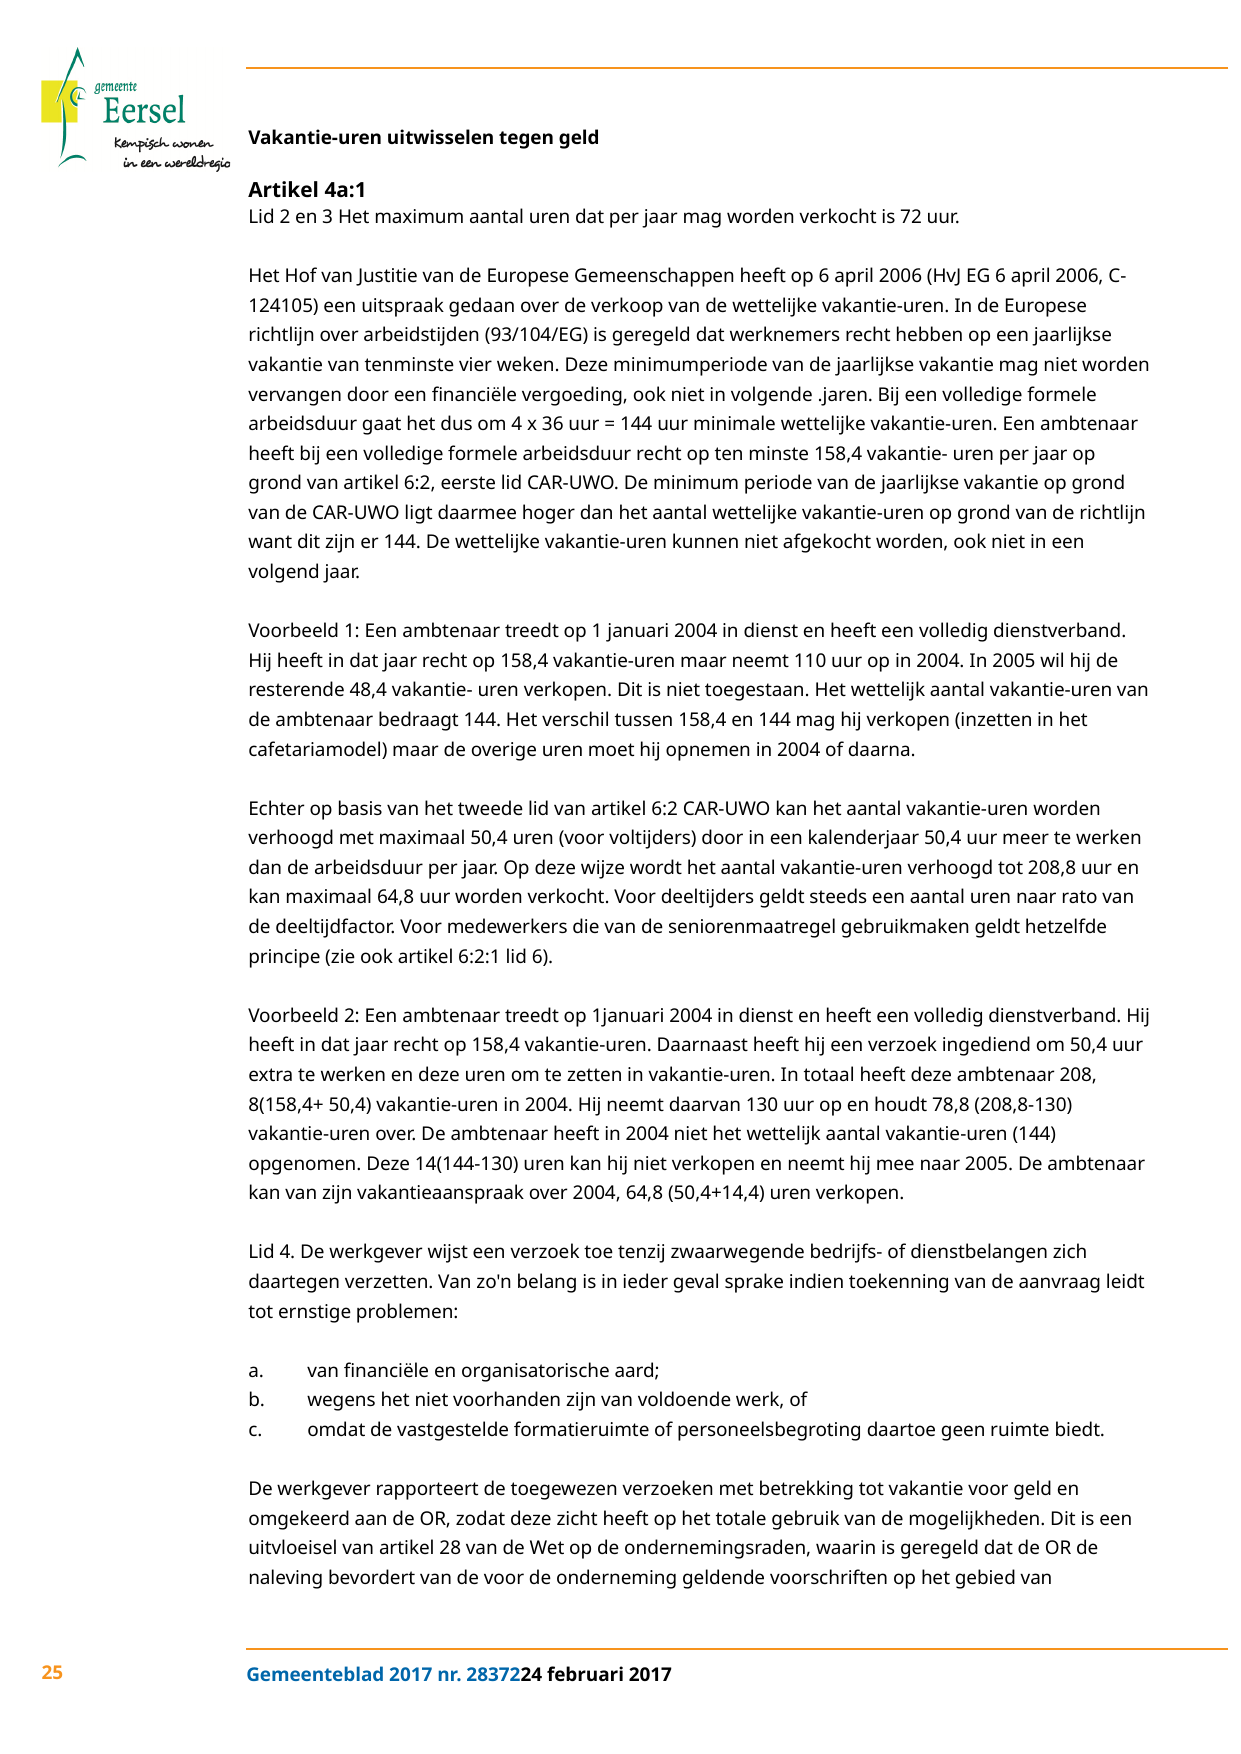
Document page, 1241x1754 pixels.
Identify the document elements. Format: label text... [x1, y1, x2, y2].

list wegens het niet voorhanden zijn van voldoende werk, of [248, 1387, 1152, 1412]
text Vakantie-uren uitwisselen tegen geld [248, 124, 1152, 150]
text Voorbeeld 2: Een ambtenaar treedt op 1januari 2004 in dienst en heeft een volledig dienstverband. Hij heeft in dat jaar recht op 158,4 vakantie-uren. Daarnaast heeft hij een verzoek ingediend om 50,4 uur extra te werken en deze uren om te zetten in vakantie-uren. In totaal heeft deze ambtenaar 208, 8(158,4+ 50,4) vakantie-uren in 2004. Hij neemt daarvan 130 uur op en houdt 78,8 (208,8-130) vakantie-uren over. De ambtenaar heeft in 2004 niet het wettelijk aantal vakantie-uren (144) opgenomen. Deze 14(144-130) uren kan hij niet verkopen en neemt hij mee naar 2005. De ambtenaar kan van zijn vakantieaanspraak over 2004, 64,8 (50,4+14,4) uren verkopen. [248, 1002, 1152, 1205]
text Voorbeeld 1: Een ambtenaar treedt op 1 januari 2004 in dienst en heeft een volledig dienstverband. Hij heeft in dat jaar recht op 158,4 vakantie-uren maar neemt 110 uur op in 2004. In 2005 wil hij de resterende 48,4 vakantie- uren verkopen. Dit is niet toegestaan. Het wettelijk aantal vakantie-uren van de ambtenaar bedraagt 144. Het verschil tussen 158,4 en 144 mag hij verkopen (inzetten in het cafetariamodel) maar de overige uren moet hij opnemen in 2004 of daarna. [248, 617, 1152, 761]
list omdat de vastgestelde formatieruimte of personeelsbegroting daartoe geen ruimte biedt. [248, 1416, 1152, 1442]
text Het Hof van Justitie van de Europese Gemeenschappen heeft op 6 april 2006 (HvJ EG 6 april 2006, C-124105) een uitspraak gedaan over de verkoop van de wettelijke vakantie-uren. In de Europese richtlijn over arbeidstijden (93/104/EG) is geregeld dat werknemers recht hebben op een jaarlijkse vakantie van tenminste vier weken. Deze minimumperiode van de jaarlijkse vakantie mag niet worden vervangen door een financiële vergoeding, ook niet in volgende .jaren. Bij een volledige formele arbeidsduur gaat het dus om 4 x 36 uur = 144 uur minimale wettelijke vakantie-uren. Een ambtenaar heeft bij een volledige formele arbeidsduur recht op ten minste 158,4 vakantie- uren per jaar op grond van artikel 6:2, eerste lid CAR-UWO. De minimum periode van de jaarlijkse vakantie op grond van de CAR-UWO ligt daarmee hoger dan het aantal wettelijke vakantie-uren op grond van de richtlijn want dit zijn er 144. De wettelijke vakantie-uren kunnen niet afgekocht worden, ook niet in een volgend jaar. [248, 262, 1152, 584]
text Lid 2 en 3 Het maximum aantal uren dat per jaar mag worden verkocht is 72 uur. [248, 203, 1152, 229]
text Artikel 4a:1 [248, 175, 1152, 203]
picture [41, 47, 231, 172]
text De werkgever rapporteert de toegewezen verzoeken met betrekking tot vakantie voor geld en omgekeerd aan de OR, zodat deze zicht heeft op het totale gebruik van de mogelijkheden. Dit is een uitvloeisel van artikel 28 van de Wet op de ondernemingsraden, waarin is geregeld dat de OR de naleving bevordert van de voor de onderneming geldende voorschriften op het gebied van [248, 1475, 1152, 1590]
text Lid 4. De werkgever wijst een verzoek toe tenzij zwaarwegende bedrijfs- of dienstbelangen zich daartegen verzetten. Van zo'n belang is in ieder geval sprake indien toekenning van de aanvraag leidt tot ernstige problemen: [248, 1239, 1152, 1323]
text Echter op basis van het tweede lid van artikel 6:2 CAR-UWO kan het aantal vakantie-uren worden verhoogd met maximaal 50,4 uren (voor voltijders) door in een kalenderjaar 50,4 uur meer te werken dan de arbeidsduur per jaar. Op deze wijze wordt het aantal vakantie-uren verhoogd tot 208,8 uur en kan maximaal 64,8 uur worden verkocht. Voor deeltijders geldt steeds een aantal uren naar rato van de deeltijdfactor. Voor medewerkers die van de seniorenmaatregel gebruikmaken geldt hetzelfde principe (zie ook artikel 6:2:1 lid 6). [248, 795, 1152, 968]
list van financiële en organisatorische aard; [248, 1357, 1152, 1383]
